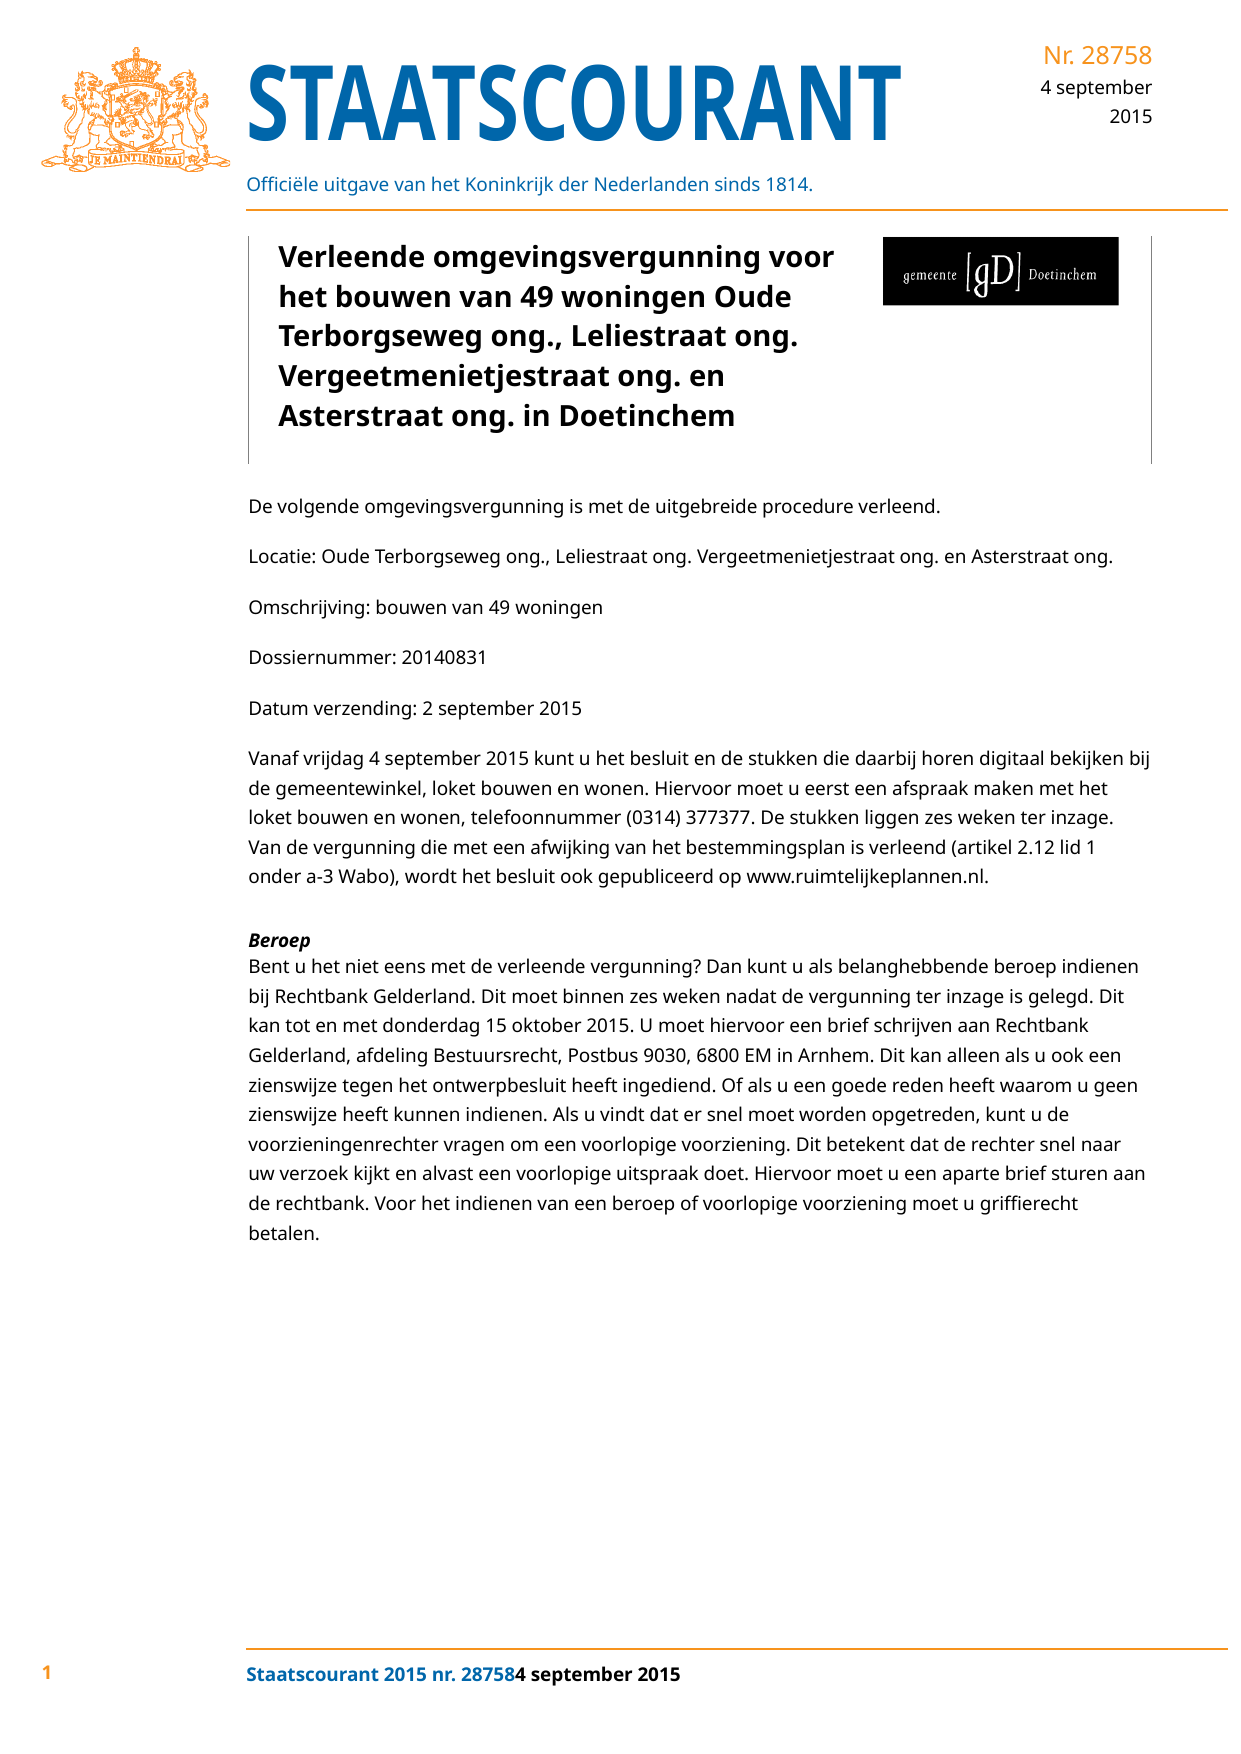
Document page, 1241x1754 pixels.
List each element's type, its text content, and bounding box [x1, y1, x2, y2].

text Omschrijving: bouwen van 49 woningen [248, 594, 1152, 620]
text Locatie: Oude Terborgseweg ong., Leliestraat ong. Vergeetmenietjestraat ong. en Asterstraat ong. [248, 544, 1152, 569]
text Vanaf vrijdag 4 september 2015 kunt u het besluit en de stukken die daarbij horen digitaal bekijken bij de gemeentewinkel, loket bouwen en wonen. Hiervoor moet u eerst een afspraak maken met het loket bouwen en wonen, telefoonnummer (0314) 377377. De stukken liggen zes weken ter inzage. Van de vergunning die met een afwijking van het bestemmingsplan is verleend (artikel 2.12 lid 1 onder a-3 Wabo), wordt het besluit ook gepubliceerd op www.ruimtelijkeplannen.nl. [248, 745, 1152, 889]
text Beroep [248, 928, 1152, 953]
table_header Verleende omgevingsvergunning voor het bouwen van 49 woningen Oude Terborgseweg ong., Leliestraat ong. Vergeetmenietjestraat ong. en Asterstraat ong. in Doetinchem [249, 236, 850, 464]
picture [41, 47, 231, 172]
text Dossiernummer: 20140831 [248, 644, 1152, 670]
table_header [850, 236, 1151, 464]
text Datum verzending: 2 september 2015 [248, 695, 1152, 721]
text De volgende omgevingsvergunning is met de uitgebreide procedure verleend. [248, 493, 1152, 519]
text Bent u het niet eens met de verleende vergunning? Dan kunt u als belanghebbende beroep indienen bij Rechtbank Gelderland. Dit moet binnen zes weken nadat de vergunning ter inzage is gelegd. Dit kan tot en met donderdag 15 oktober 2015. U moet hiervoor een brief schrijven aan Rechtbank Gelderland, afdeling Bestuursrecht, Postbus 9030, 6800 EM in Arnhem. Dit kan alleen als u ook een zienswijze tegen het ontwerpbesluit heeft ingediend. Of als u een goede reden heeft waarom u geen zienswijze heeft kunnen indienen. Als u vindt dat er snel moet worden opgetreden, kunt u de voorzieningenrechter vragen om een voorlopige voorziening. Dit betekent dat de rechter snel naar uw verzoek kijkt en alvast een voorlopige uitspraak doet. Hiervoor moet u een aparte brief sturen aan de rechtbank. Voor het indienen van een beroep of voorlopige voorziening moet u griffierecht betalen. [248, 953, 1152, 1245]
picture [882, 236, 1119, 306]
